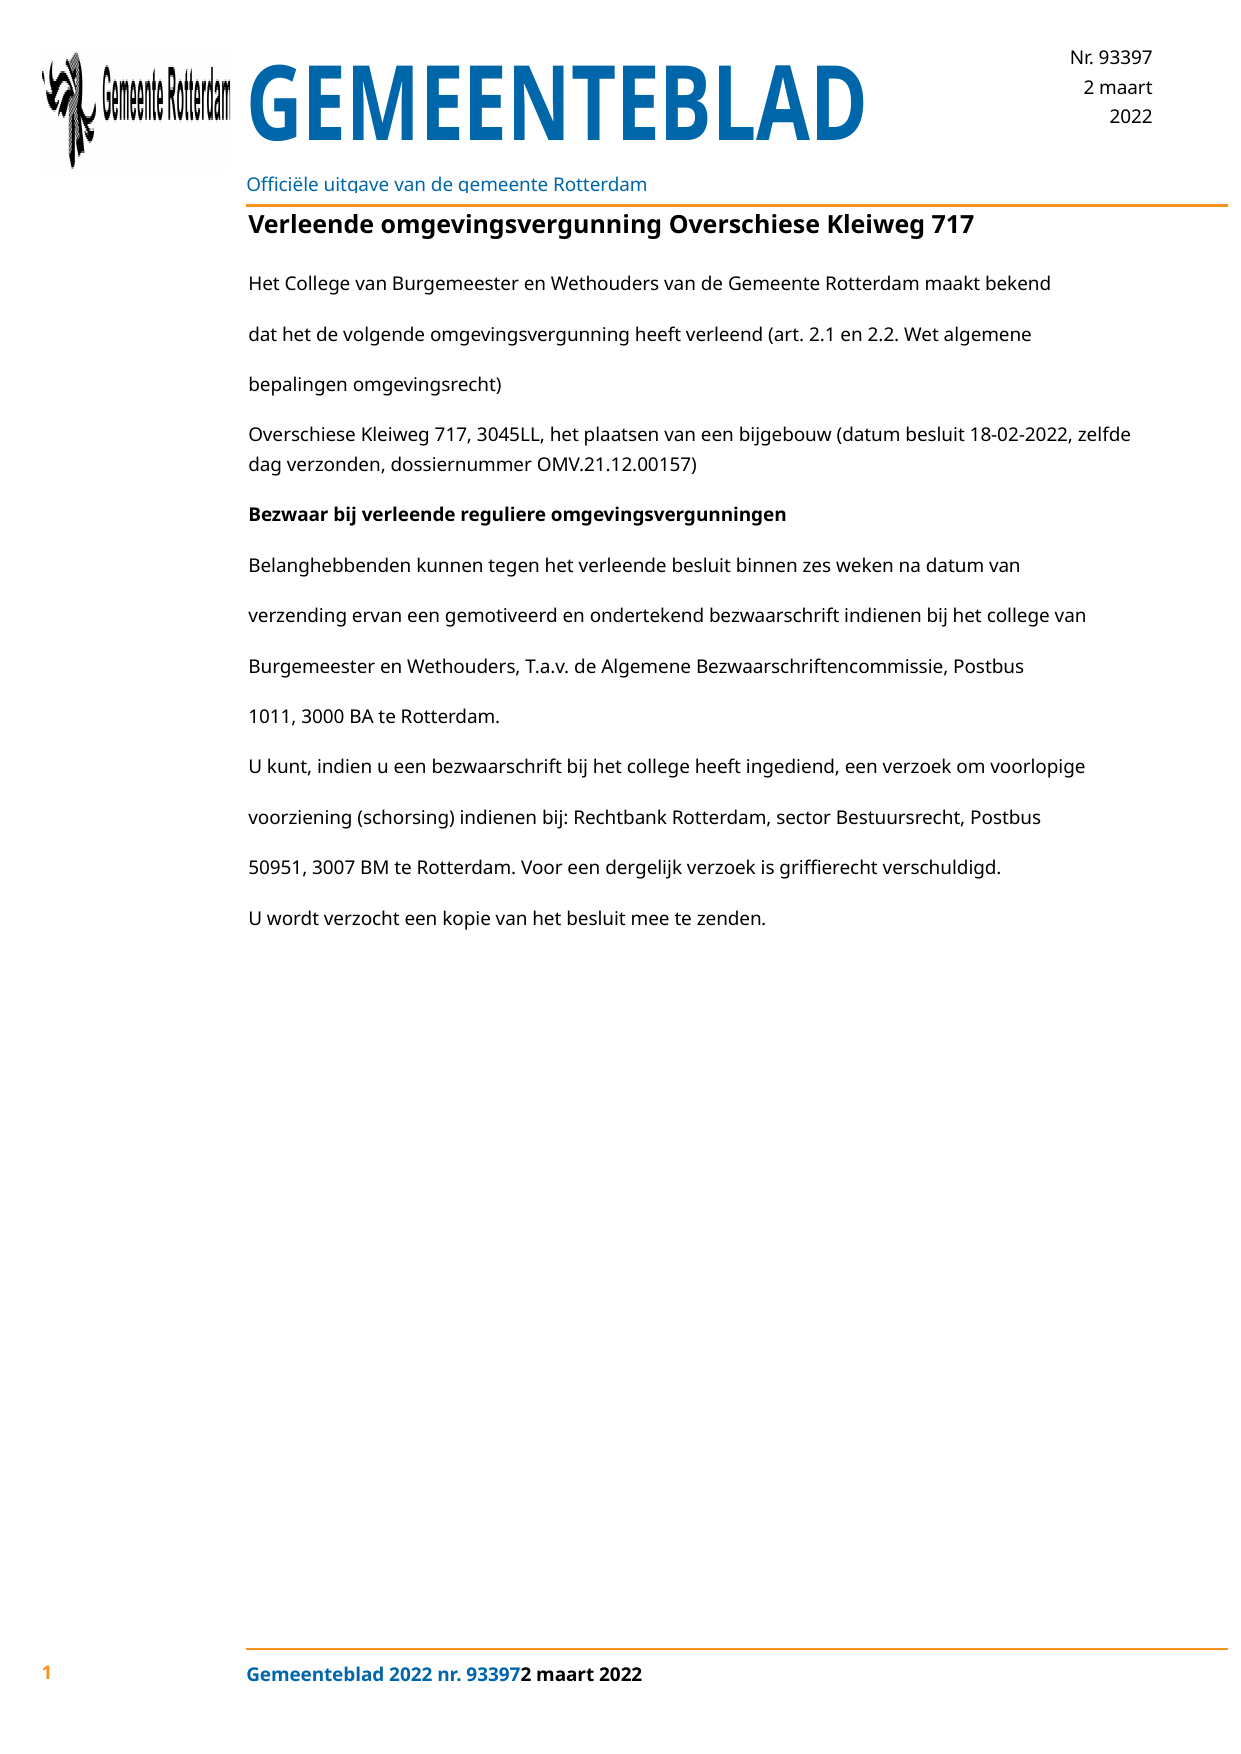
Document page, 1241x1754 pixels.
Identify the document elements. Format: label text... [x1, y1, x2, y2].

text U kunt, indien u een bezwaarschrift bij het college heeft ingediend, een verzoek om voorlopige [248, 754, 1152, 779]
text Belanghebbenden kunnen tegen het verleende besluit binnen zes weken na datum van [248, 552, 1152, 578]
text 1011, 3000 BA te Rotterdam. [248, 703, 1152, 729]
text U wordt verzocht een kopie van het besluit mee te zenden. [248, 905, 1152, 931]
text Burgemeester en Wethouders, T.a.v. de Algemene Bezwaarschriftencommissie, Postbus [248, 653, 1152, 678]
text Bezwaar bij verleende reguliere omgevingsvergunningen [248, 502, 1152, 527]
text verzending ervan een gemotiveerd en ondertekend bezwaarschrift indienen bij het college van [248, 602, 1152, 628]
text voorziening (schorsing) indienen bij: Rechtbank Rotterdam, sector Bestuursrecht, Postbus [248, 804, 1152, 830]
text dat het de volgende omgevingsvergunning heeft verleend (art. 2.1 en 2.2. Wet algemene [248, 321, 1152, 346]
text bepalingen omgevingsrecht) [248, 371, 1152, 397]
text Het College van Burgemeester en Wethouders van de Gemeente Rotterdam maakt bekend [248, 270, 1152, 296]
text Overschiese Kleiweg 717, 3045LL, het plaatsen van een bijgebouw (datum besluit 18-02-2022, zelfde dag verzonden, dossiernummer OMV.21.12.00157) [248, 422, 1152, 477]
picture [41, 47, 231, 172]
text 50951, 3007 BM te Rotterdam. Voor een dergelijk verzoek is griffierecht verschuldigd. [248, 854, 1152, 880]
text Verleende omgevingsvergunning Overschiese Kleiweg 717 [248, 207, 1152, 241]
